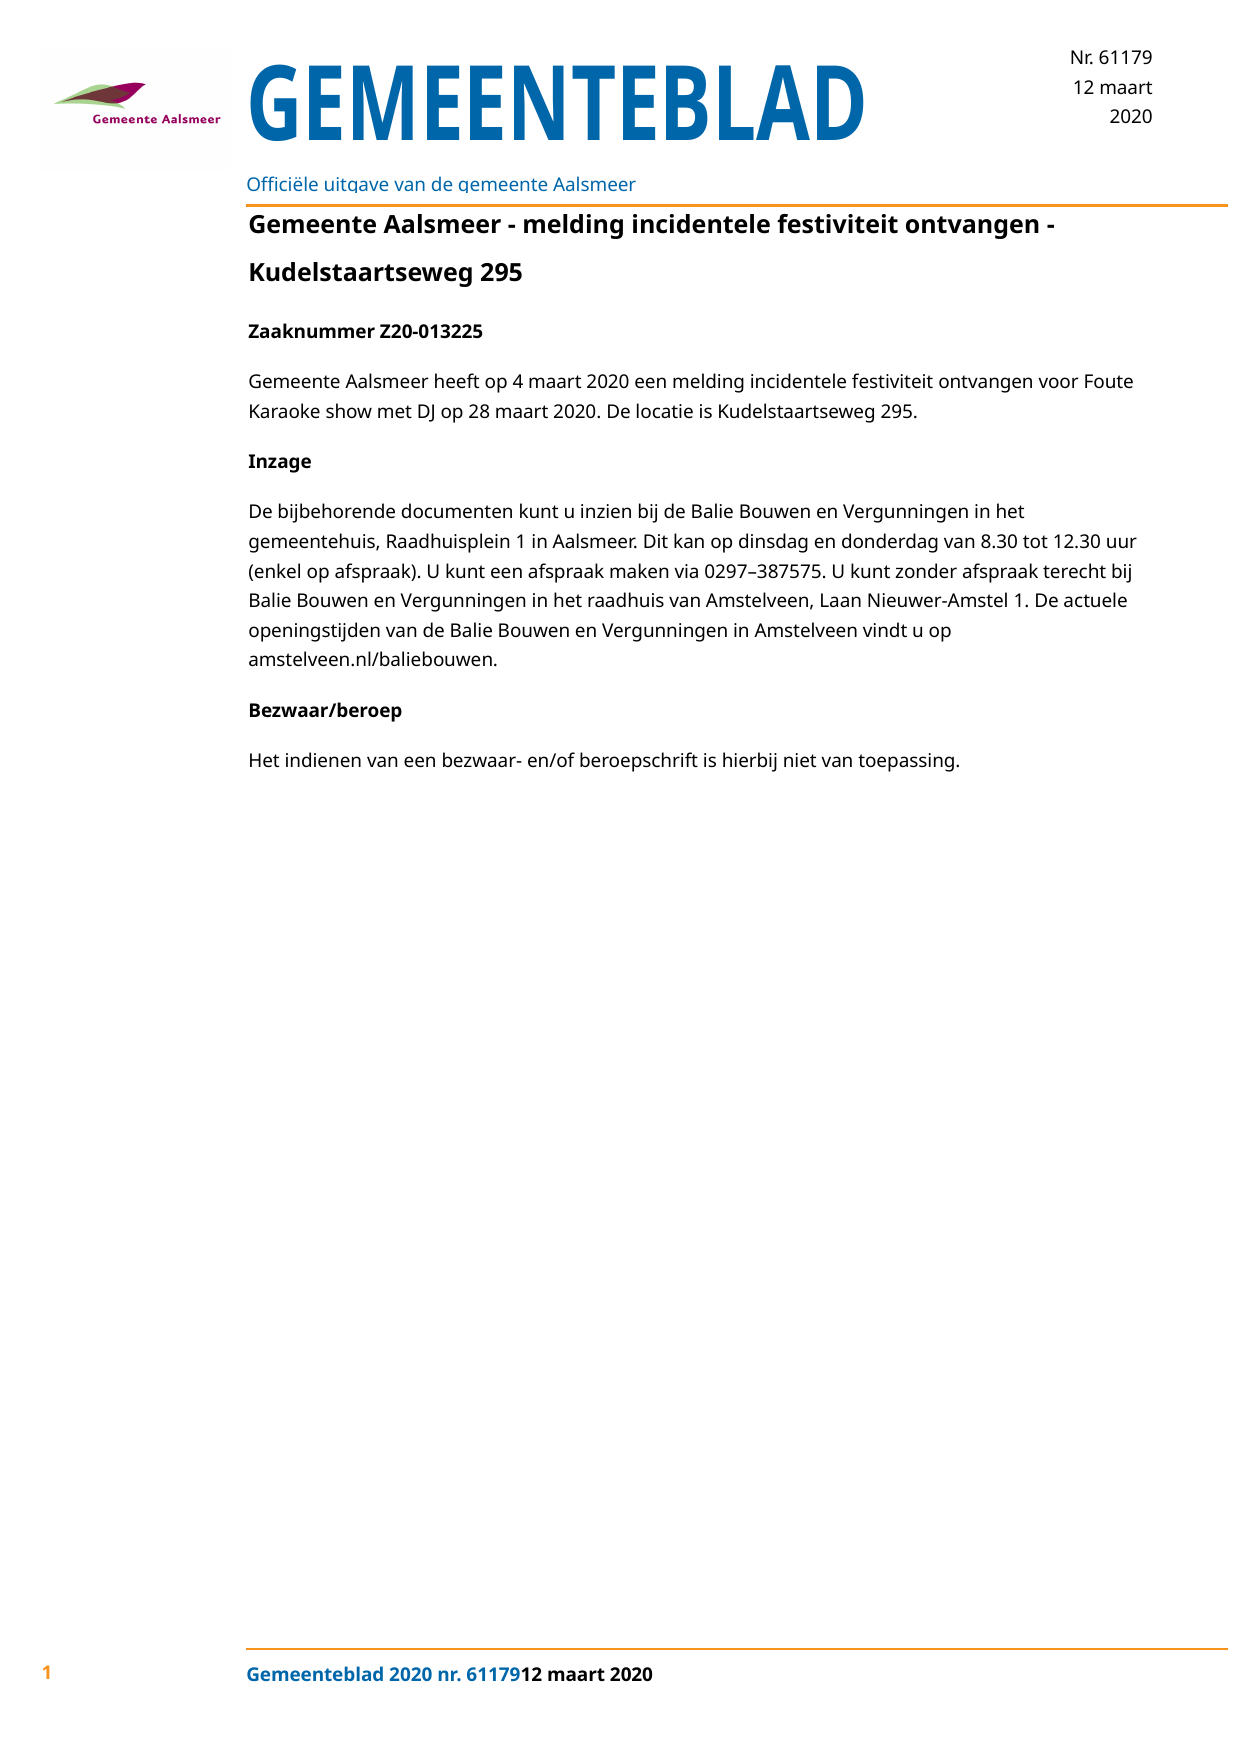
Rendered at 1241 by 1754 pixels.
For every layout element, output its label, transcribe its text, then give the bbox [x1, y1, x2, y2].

text Gemeente Aalsmeer - melding incidentele festiviteit ontvangen - Kudelstaartseweg 295 [248, 207, 1152, 288]
text Het indienen van een bezwaar- en/of beroepschrift is hierbij niet van toepassing. [248, 747, 1152, 773]
text De bijbehorende documenten kunt u inzien bij de Balie Bouwen en Vergunningen in het gemeentehuis, Raadhuisplein 1 in Aalsmeer. Dit kan op dinsdag en donderdag van 8.30 tot 12.30 uur (enkel op afspraak). U kunt een afspraak maken via 0297–387575. U kunt zonder afspraak terecht bij Balie Bouwen en Vergunningen in het raadhuis van Amstelveen, Laan Nieuwer-Amstel 1. De actuele openingstijden van de Balie Bouwen en Vergunningen in Amstelveen vindt u op amstelveen.nl/baliebouwen. [248, 499, 1152, 672]
text Gemeente Aalsmeer heeft op 4 maart 2020 een melding incidentele festiviteit ontvangen voor Foute Karaoke show met DJ op 28 maart 2020. De locatie is Kudelstaartseweg 295. [248, 368, 1152, 424]
picture [41, 47, 231, 172]
text Inzage [248, 448, 1152, 474]
text Bezwaar/beroep [248, 697, 1152, 723]
text Zaaknummer Z20-013225 [248, 318, 1152, 344]
